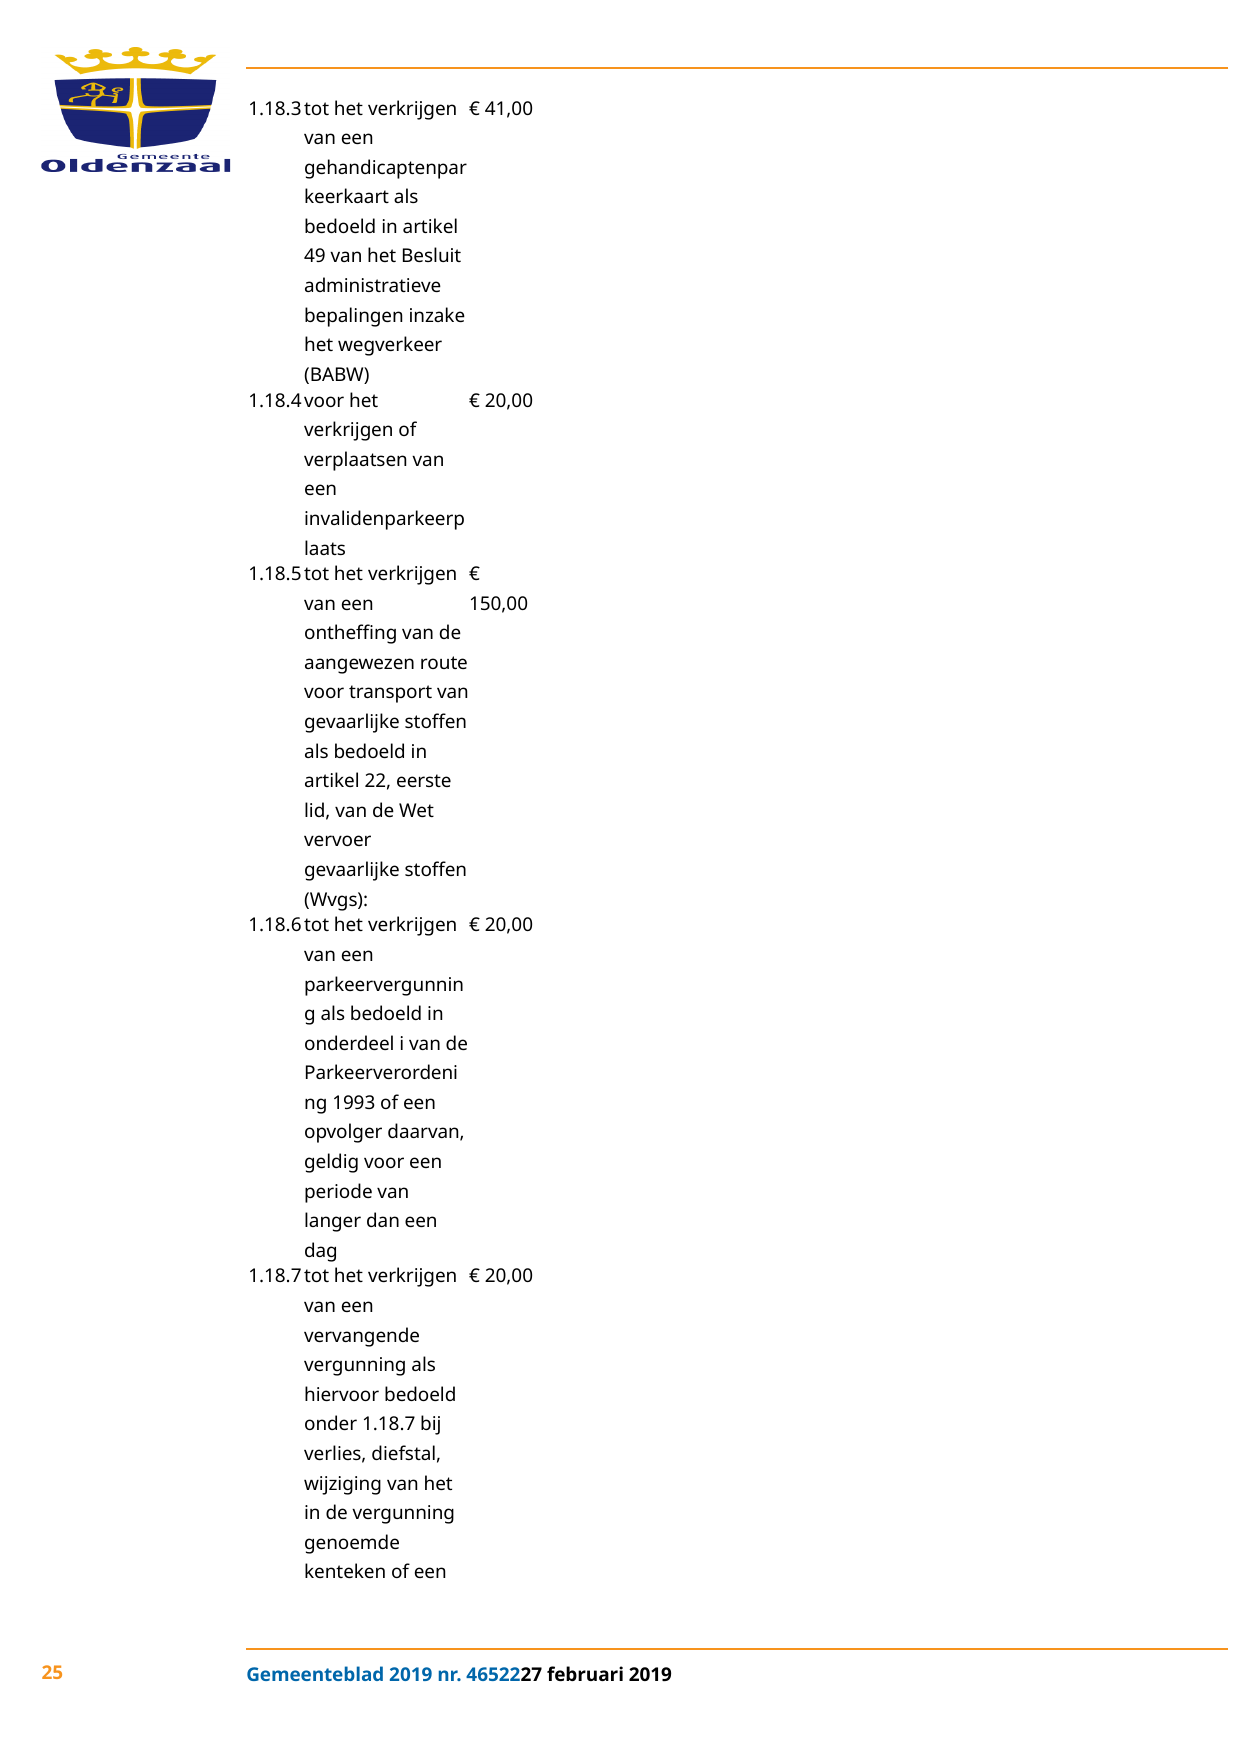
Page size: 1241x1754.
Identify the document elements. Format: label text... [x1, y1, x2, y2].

table_cell [593, 560, 649, 912]
table_cell 1.18.4 [248, 387, 304, 560]
table_cell 1.18.3 [248, 95, 304, 387]
table_cell € 20,00 [469, 1263, 537, 1584]
table_cell € 41,00 [469, 95, 537, 387]
table_cell [760, 1263, 816, 1584]
table_cell [760, 95, 816, 387]
table_cell [537, 387, 593, 560]
table_cell [760, 387, 816, 560]
table_cell € 150,00 [469, 560, 537, 912]
table_cell 1.18.7 [248, 1263, 304, 1584]
table_cell 1.18.5 [248, 560, 304, 912]
table_cell [593, 1263, 649, 1584]
table_cell [537, 95, 593, 387]
table_cell 1.18.6 [248, 912, 304, 1263]
table_cell tot het verkrijgen van een gehandicaptenparkeerkaart als bedoeld in artikel 49 van het Besluit administratieve bepalingen inzake het wegverkeer (BABW) [304, 95, 469, 387]
table_cell [705, 95, 760, 387]
table_cell tot het verkrijgen van een parkeervergunning als bedoeld in onderdeel i van de Parkeerverordening 1993 of een opvolger daarvan, geldig voor een periode van langer dan een dag [304, 912, 469, 1263]
table_cell [649, 912, 704, 1263]
table_cell € 20,00 [469, 912, 537, 1263]
picture [41, 47, 231, 172]
table_cell tot het verkrijgen van een ontheffing van de aangewezen route voor transport van gevaarlijke stoffen als bedoeld in artikel 22, eerste lid, van de Wet vervoer gevaarlijke stoffen (Wvgs): [304, 560, 469, 912]
table_cell [593, 387, 649, 560]
table_cell [593, 95, 649, 387]
table_cell [593, 912, 649, 1263]
table_cell tot het verkrijgen van een vervangende vergunning als hiervoor bedoeld onder 1.18.7 bij verlies, diefstal, wijziging van het in de vergunning genoemde kenteken of een [304, 1263, 469, 1584]
table_cell [705, 387, 760, 560]
table_cell [705, 1263, 760, 1584]
table_cell [705, 912, 760, 1263]
table_cell [537, 560, 593, 912]
table_cell voor het verkrijgen of verplaatsen van een invalidenparkeerplaats [304, 387, 469, 560]
table_cell [705, 560, 760, 912]
table_cell [649, 1263, 704, 1584]
table_cell [649, 387, 704, 560]
table_cell [760, 912, 816, 1263]
table_cell [649, 560, 704, 912]
table_cell [537, 912, 593, 1263]
table_cell [760, 560, 816, 912]
table_cell € 20,00 [469, 387, 537, 560]
table_cell [649, 95, 704, 387]
table_cell [537, 1263, 593, 1584]
